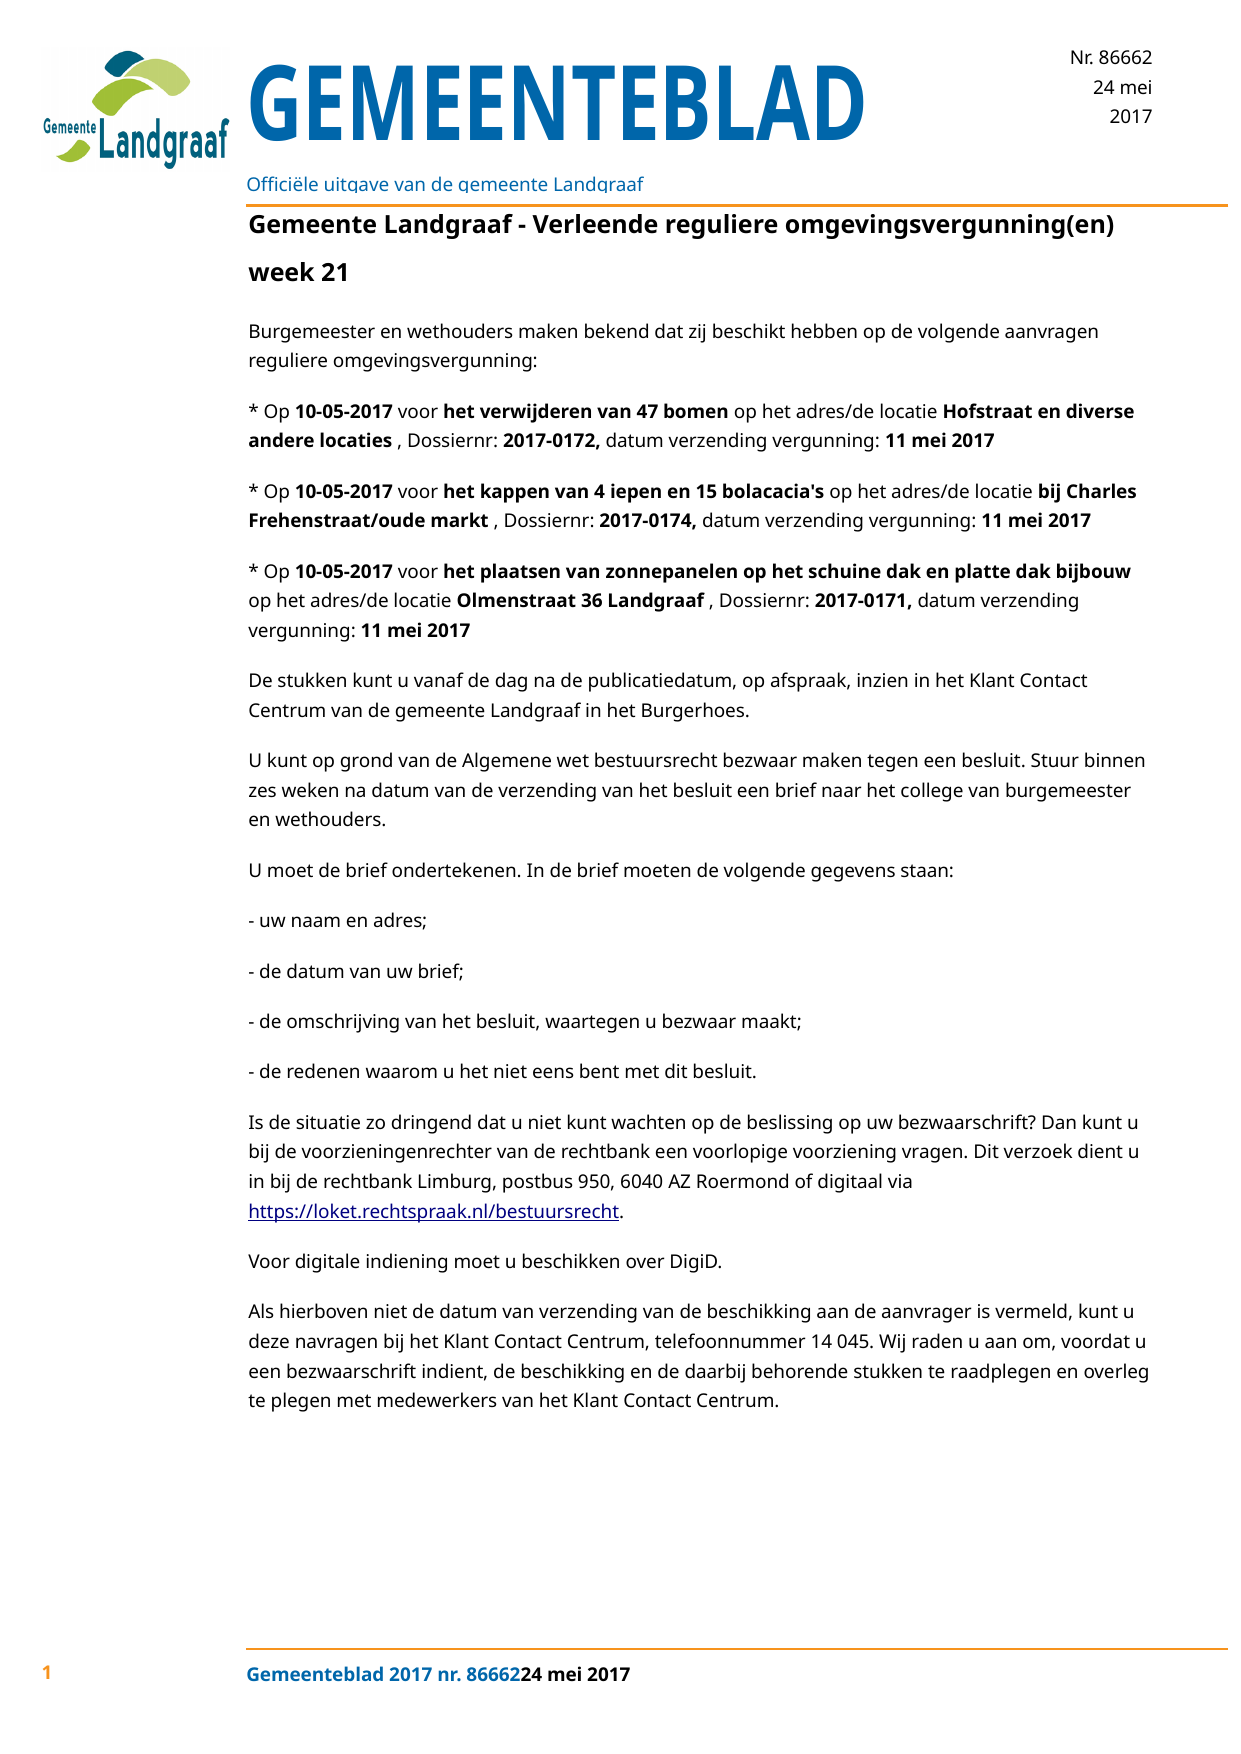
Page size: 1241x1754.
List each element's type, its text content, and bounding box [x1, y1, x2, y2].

text - de datum van uw brief; [248, 958, 1152, 984]
text Gemeente Landgraaf - Verleende reguliere omgevingsvergunning(en) week 21 [248, 207, 1152, 288]
text * Op 10-05-2017 voor het kappen van 4 iepen en 15 bolacacia's op het adres/de locatie bij Charles Frehenstraat/oude markt , Dossiernr: 2017-0174, datum verzending vergunning: 11 mei 2017 [248, 478, 1152, 533]
text Burgemeester en wethouders maken bekend dat zij beschikt hebben op de volgende aanvragen reguliere omgevingsvergunning: [248, 318, 1152, 373]
text Voor digitale indiening moet u beschikken over DigiD. [248, 1248, 1152, 1274]
text - de redenen waarom u het niet eens bent met dit besluit. [248, 1059, 1152, 1084]
picture [41, 47, 231, 172]
text - de omschrijving van het besluit, waartegen u bezwaar maakt; [248, 1008, 1152, 1034]
text De stukken kunt u vanaf de dag na de publicatiedatum, op afspraak, inzien in het Klant Contact Centrum van de gemeente Landgraaf in het Burgerhoes. [248, 667, 1152, 723]
text Is de situatie zo dringend dat u niet kunt wachten op de beslissing op uw bezwaarschrift? Dan kunt u bij de voorzieningenrechter van de rechtbank een voorlopige voorziening vragen. Dit verzoek dient u in bij de rechtbank Limburg, postbus 950, 6040 AZ Roermond of digitaal via https://loket.rechtspraak.nl/bestuursrecht. [248, 1109, 1152, 1224]
text U moet de brief ondertekenen. In de brief moeten de volgende gegevens staan: [248, 857, 1152, 883]
text Als hierboven niet de datum van verzending van de beschikking aan de aanvrager is vermeld, kunt u deze navragen bij het Klant Contact Centrum, telefoonnummer 14 045. Wij raden u aan om, voordat u een bezwaarschrift indient, de beschikking en de daarbij behorende stukken te raadplegen en overleg te plegen met medewerkers van het Klant Contact Centrum. [248, 1299, 1152, 1413]
text * Op 10-05-2017 voor het plaatsen van zonnepanelen op het schuine dak en platte dak bijbouw op het adres/de locatie Olmenstraat 36 Landgraaf , Dossiernr: 2017-0171, datum verzending vergunning: 11 mei 2017 [248, 558, 1152, 643]
text - uw naam en adres; [248, 907, 1152, 933]
text U kunt op grond van de Algemene wet bestuursrecht bezwaar maken tegen een besluit. Stuur binnen zes weken na datum van de verzending van het besluit een brief naar het college van burgemeester en wethouders. [248, 747, 1152, 832]
text * Op 10-05-2017 voor het verwijderen van 47 bomen op het adres/de locatie Hofstraat en diverse andere locaties , Dossiernr: 2017-0172, datum verzending vergunning: 11 mei 2017 [248, 398, 1152, 453]
